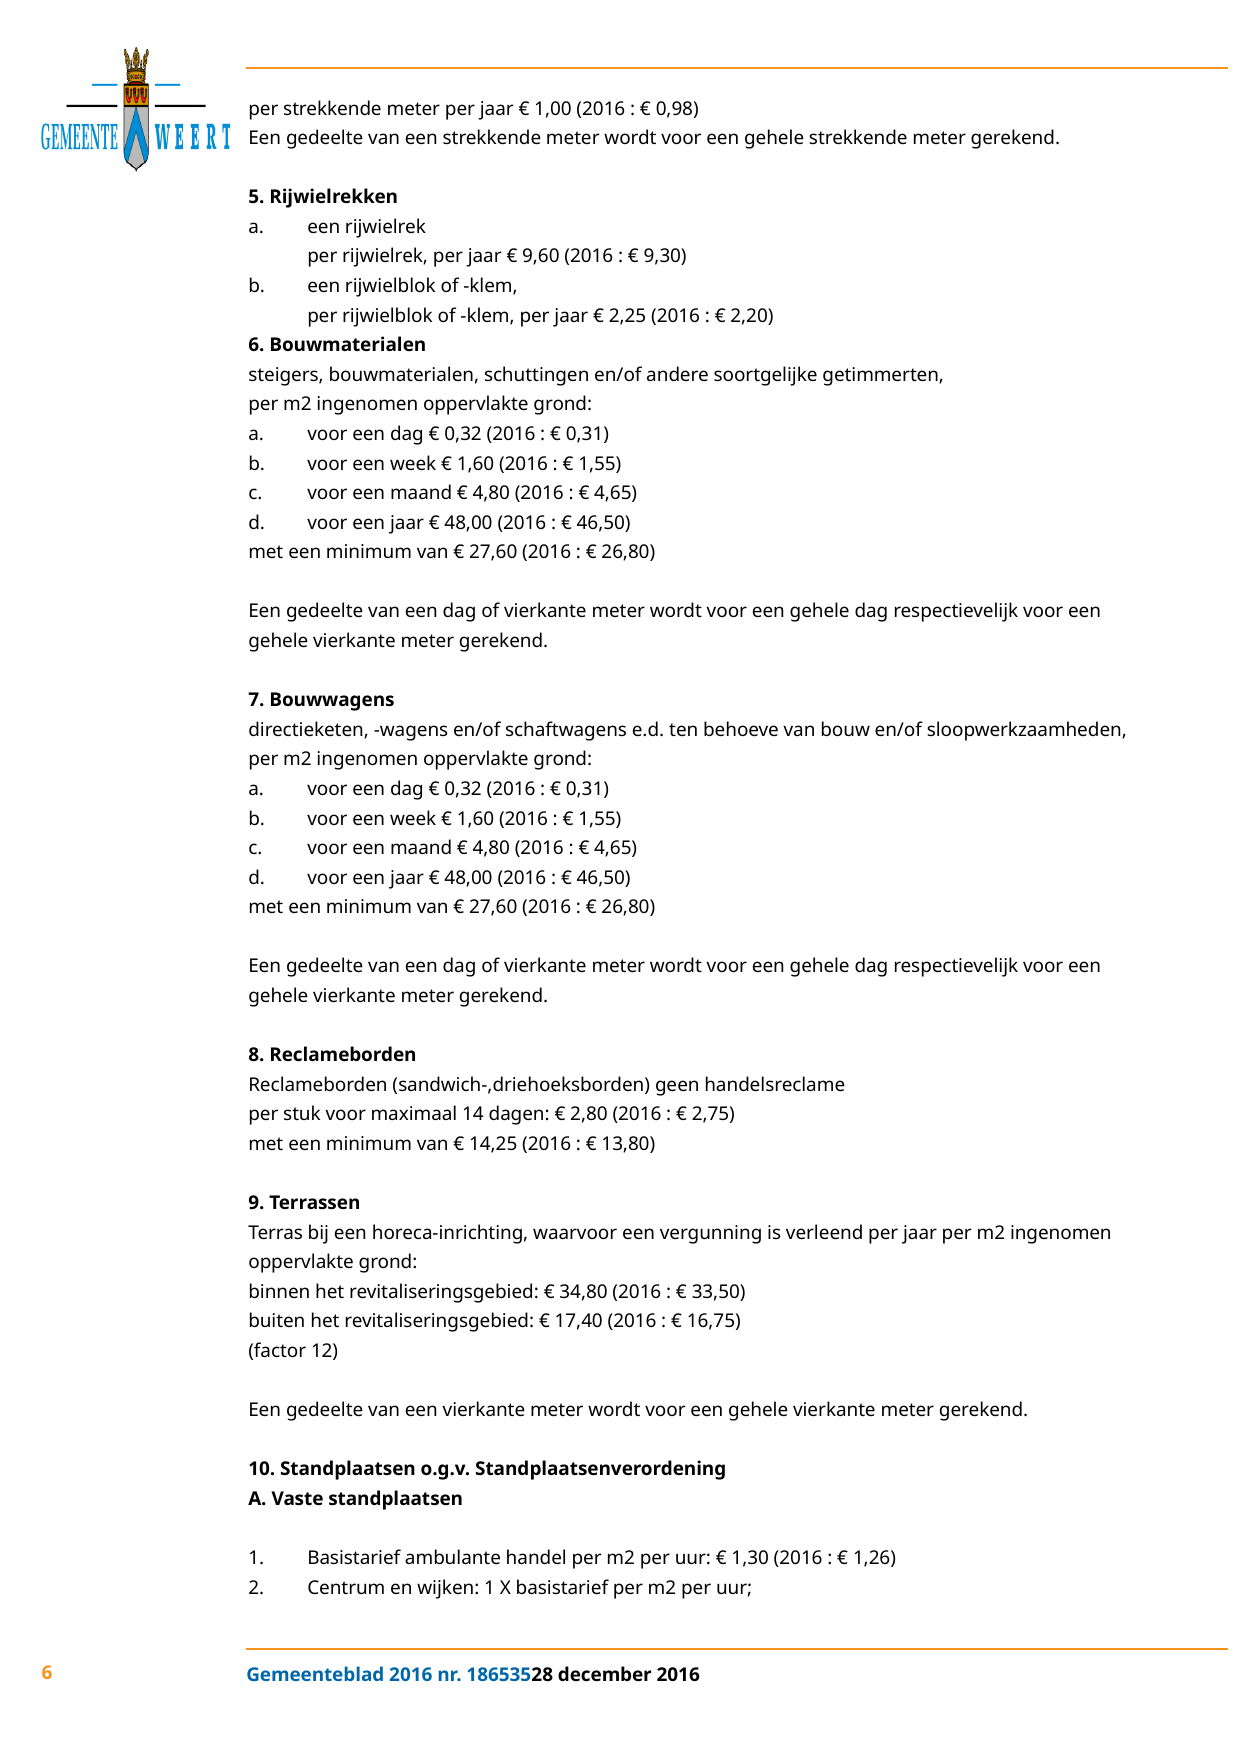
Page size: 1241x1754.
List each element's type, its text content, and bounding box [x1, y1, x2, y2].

list per rijwielblok of -klem, per jaar € 2,25 (2016 : € 2,20) [248, 302, 1152, 328]
text Een gedeelte van een dag of vierkante meter wordt voor een gehele dag respectievelijk voor een gehele vierkante meter gerekend. [248, 598, 1152, 653]
text Een gedeelte van een vierkante meter wordt voor een gehele vierkante meter gerekend. [248, 1396, 1152, 1422]
list voor een jaar € 48,00 (2016 : € 46,50) [248, 864, 1152, 890]
text Terras bij een horeca-inrichting, waarvoor een vergunning is verleend per jaar per m2 ingenomen oppervlakte grond: [248, 1219, 1152, 1274]
text Reclameborden (sandwich-,driehoeksborden) geen handelsreclame [248, 1071, 1152, 1097]
text A. Vaste standplaatsen [248, 1485, 1152, 1511]
text 7. Bouwwagens [248, 686, 1152, 712]
text 10. Standplaatsen o.g.v. Standplaatsenverordening [248, 1456, 1152, 1481]
list Basistarief ambulante handel per m2 per uur: € 1,30 (2016 : € 1,26) [248, 1544, 1152, 1570]
list voor een maand € 4,80 (2016 : € 4,65) [248, 479, 1152, 505]
text per stuk voor maximaal 14 dagen: € 2,80 (2016 : € 2,75) [248, 1101, 1152, 1126]
text binnen het revitaliseringsgebied: € 34,80 (2016 : € 33,50) [248, 1278, 1152, 1304]
text per strekkende meter per jaar € 1,00 (2016 : € 0,98) [248, 95, 1152, 121]
list per rijwielrek, per jaar € 9,60 (2016 : € 9,30) [248, 243, 1152, 268]
text 6. Bouwmaterialen [248, 331, 1152, 357]
text Een gedeelte van een strekkende meter wordt voor een gehele strekkende meter gerekend. [248, 124, 1152, 150]
list voor een maand € 4,80 (2016 : € 4,65) [248, 834, 1152, 860]
text met een minimum van € 14,25 (2016 : € 13,80) [248, 1130, 1152, 1156]
list Centrum en wijken: 1 X basistarief per m2 per uur; [248, 1574, 1152, 1600]
text 8. Reclameborden [248, 1041, 1152, 1067]
text (factor 12) [248, 1337, 1152, 1363]
text directieketen, -wagens en/of schaftwagens e.d. ten behoeve van bouw en/of sloopwerkzaamheden, per m2 ingenomen oppervlakte grond: [248, 716, 1152, 771]
list een rijwielblok of -klem, [248, 272, 1152, 298]
list voor een dag € 0,32 (2016 : € 0,31) [248, 775, 1152, 801]
list voor een dag € 0,32 (2016 : € 0,31) [248, 420, 1152, 446]
text steigers, bouwmaterialen, schuttingen en/of andere soortgelijke getimmerten, [248, 361, 1152, 387]
list voor een jaar € 48,00 (2016 : € 46,50) [248, 509, 1152, 535]
picture [41, 47, 231, 172]
list voor een week € 1,60 (2016 : € 1,55) [248, 805, 1152, 831]
text 9. Terrassen [248, 1189, 1152, 1215]
text buiten het revitaliseringsgebied: € 17,40 (2016 : € 16,75) [248, 1308, 1152, 1333]
list voor een week € 1,60 (2016 : € 1,55) [248, 450, 1152, 476]
text met een minimum van € 27,60 (2016 : € 26,80) [248, 893, 1152, 919]
text Een gedeelte van een dag of vierkante meter wordt voor een gehele dag respectievelijk voor een gehele vierkante meter gerekend. [248, 953, 1152, 1008]
text met een minimum van € 27,60 (2016 : € 26,80) [248, 538, 1152, 564]
text 5. Rijwielrekken [248, 183, 1152, 209]
text per m2 ingenomen oppervlakte grond: [248, 391, 1152, 416]
list een rijwielrek [248, 213, 1152, 239]
